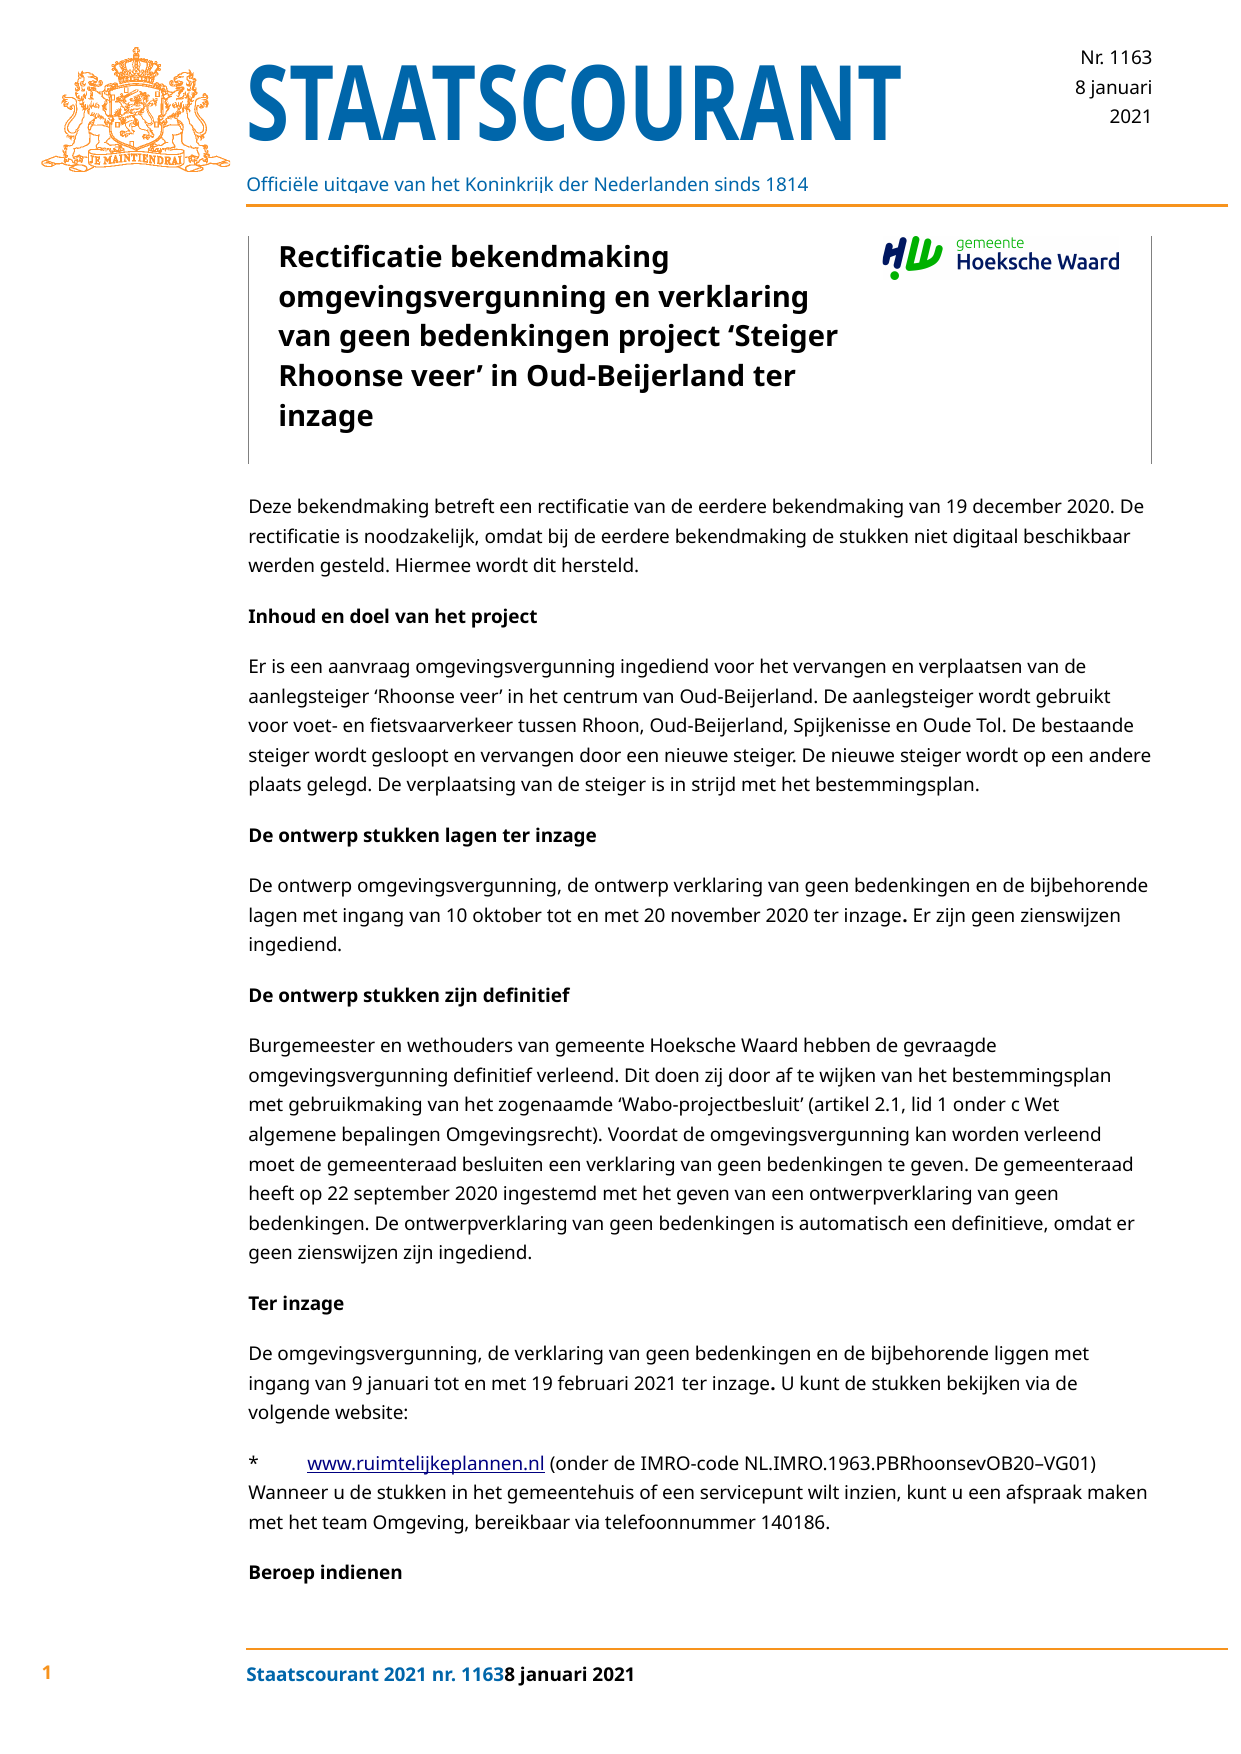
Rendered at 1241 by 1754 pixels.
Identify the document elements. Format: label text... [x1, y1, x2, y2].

text Deze bekendmaking betreft een rectificatie van de eerdere bekendmaking van 19 december 2020. De rectificatie is noodzakelijk, omdat bij de eerdere bekendmaking de stukken niet digitaal beschikbaar werden gesteld. Hiermee wordt dit hersteld. [248, 493, 1152, 578]
text Wanneer u de stukken in het gemeentehuis of een servicepunt wilt inzien, kunt u een afspraak maken met het team Omgeving, bereikbaar via telefoonnummer 140186. [248, 1479, 1152, 1535]
text Inhoud en doel van het project [248, 603, 1152, 629]
text Ter inzage [248, 1290, 1152, 1316]
text De ontwerp stukken zijn definitief [248, 982, 1152, 1008]
list www.ruimtelijkeplannen.nl (onder de IMRO-code NL.IMRO.1963.PBRhoonsevOB20–VG01) [248, 1450, 1152, 1476]
picture [41, 47, 231, 172]
text De ontwerp stukken lagen ter inzage [248, 822, 1152, 848]
text Er is een aanvraag omgevingsvergunning ingediend voor het vervangen en verplaatsen van de aanlegsteiger ‘Rhoonse veer’ in het centrum van Oud-Beijerland. De aanlegsteiger wordt gebruikt voor voet- en fietsvaarverkeer tussen Rhoon, Oud-Beijerland, Spijkenisse en Oude Tol. De bestaande steiger wordt gesloopt en vervangen door een nieuwe steiger. De nieuwe steiger wordt op een andere plaats gelegd. De verplaatsing van de steiger is in strijd met het bestemmingsplan. [248, 653, 1152, 797]
text Burgemeester en wethouders van gemeente Hoeksche Waard hebben de gevraagde omgevingsvergunning definitief verleend. Dit doen zij door af te wijken van het bestemmingsplan met gebruikmaking van het zogenaamde ‘Wabo-projectbesluit’ (artikel 2.1, lid 1 onder c Wet algemene bepalingen Omgevingsrecht). Voordat de omgevingsvergunning kan worden verleend moet de gemeenteraad besluiten een verklaring van geen bedenkingen te geven. De gemeenteraad heeft op 22 september 2020 ingestemd met het geven van een ontwerpverklaring van geen bedenkingen. De ontwerpverklaring van geen bedenkingen is automatisch een definitieve, omdat er geen zienswijzen zijn ingediend. [248, 1032, 1152, 1265]
text De omgevingsvergunning, de verklaring van geen bedenkingen en de bijbehorende liggen met ingang van 9 januari tot en met 19 februari 2021 ter inzage. U kunt de stukken bekijken via de volgende website: [248, 1340, 1152, 1425]
text Beroep indienen [248, 1559, 1152, 1585]
table_header Rectificatie bekendmaking omgevingsvergunning en verklaring van geen bedenkingen project ‘Steiger Rhoonse veer’ in Oud-Beijerland ter inzage [249, 236, 850, 464]
table_header [850, 236, 1151, 464]
text De ontwerp omgevingsvergunning, de ontwerp verklaring van geen bedenkingen en de bijbehorende lagen met ingang van 10 oktober tot en met 20 november 2020 ter inzage. Er zijn geen zienswijzen ingediend. [248, 872, 1152, 957]
picture [882, 236, 1119, 280]
